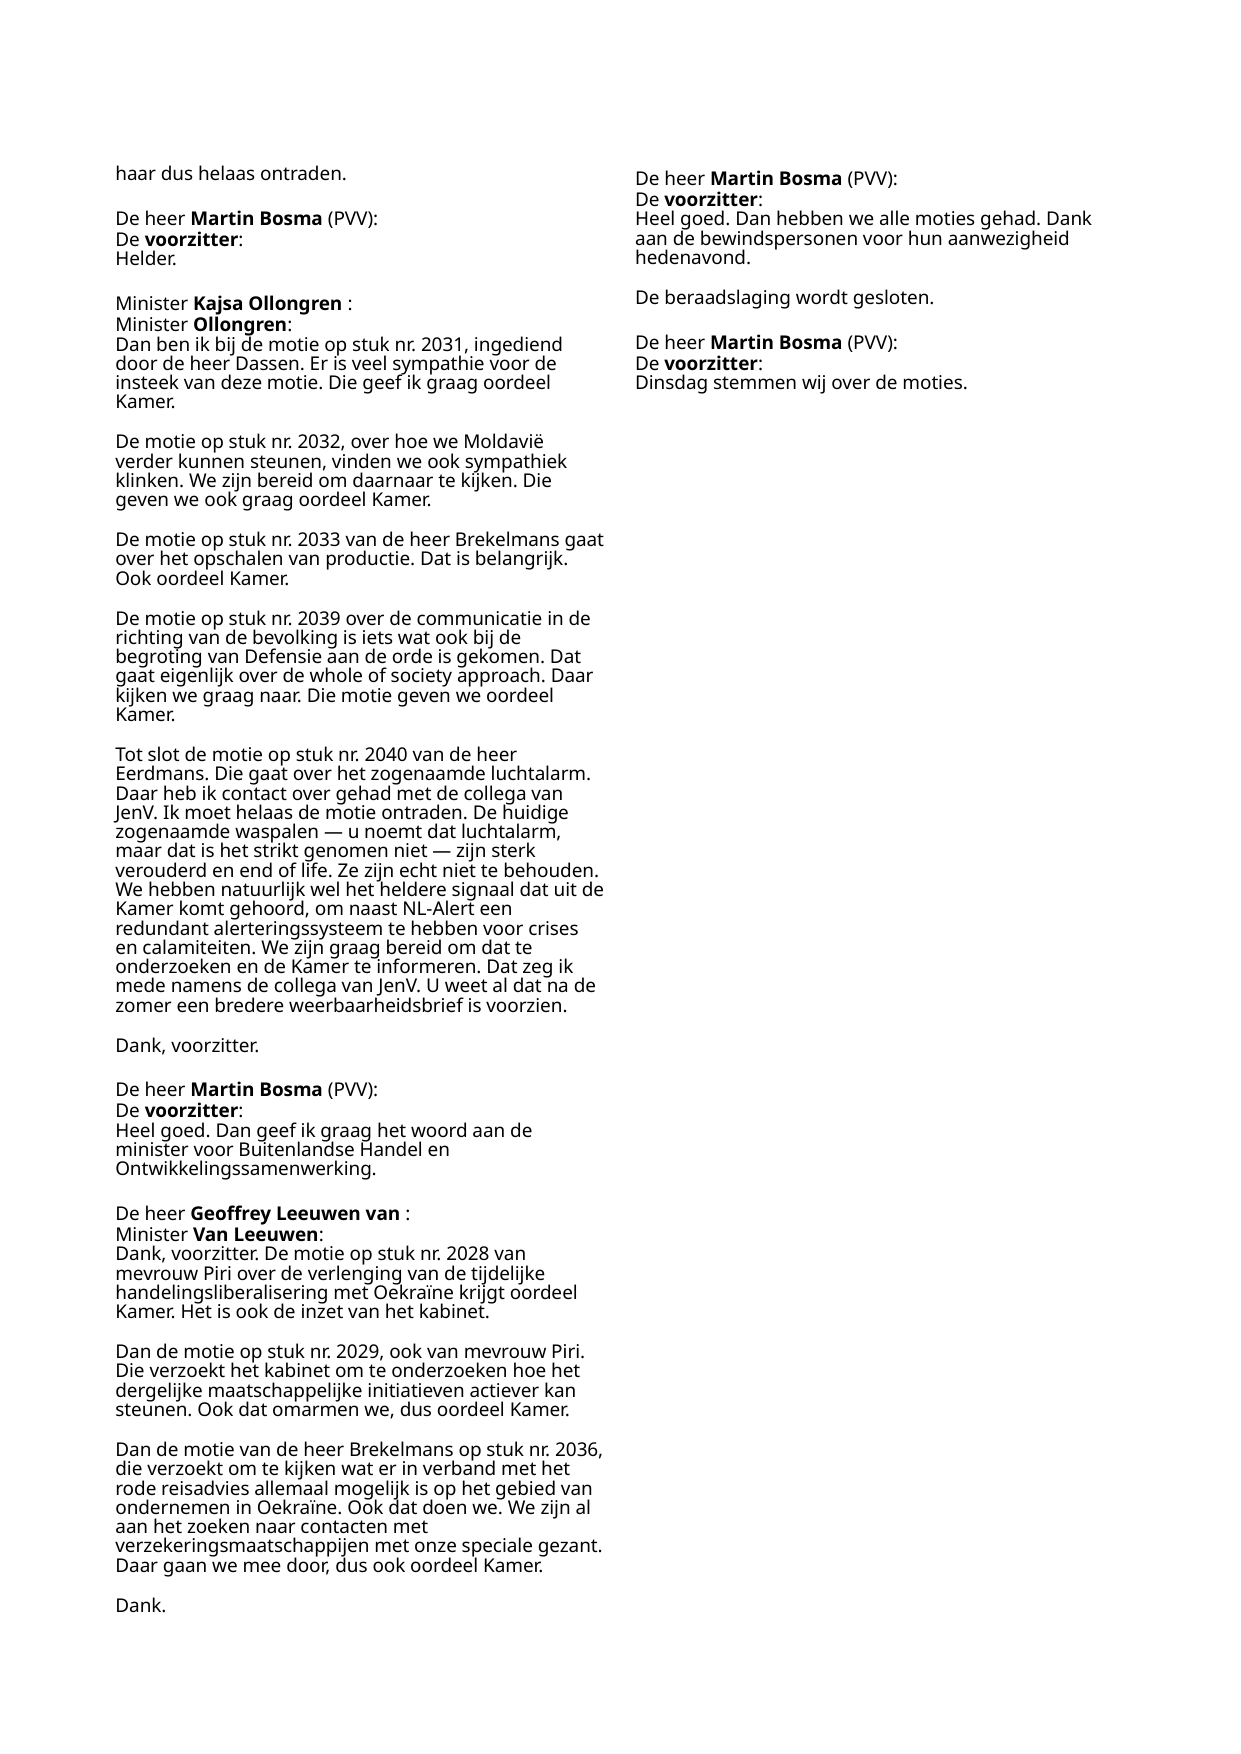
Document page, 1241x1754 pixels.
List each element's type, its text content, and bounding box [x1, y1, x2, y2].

text De motie op stuk nr. 2032, over hoe we Moldavië verder kunnen steunen, vinden we ook sympathiek klinken. We zijn bereid om daarnaar te kijken. Die geven we ook graag oordeel Kamer. [115, 433, 605, 510]
text haar dus helaas ontraden. [115, 165, 605, 184]
text De voorzitter: [635, 191, 1125, 210]
text Dank. [115, 1597, 605, 1616]
text De heer Martin Bosma (PVV): [635, 329, 1125, 355]
text Dank, voorzitter. [115, 1037, 605, 1056]
text Tot slot de motie op stuk nr. 2040 van de heer Eerdmans. Die gaat over het zogenaamde luchtalarm. Daar heb ik contact over gehad met de collega van JenV. Ik moet helaas de motie ontraden. De huidige zogenaamde waspalen — u noemt dat luchtalarm, maar dat is het strikt genomen niet — zijn sterk verouderd en end of life. Ze zijn echt niet te behouden. We hebben natuurlijk wel het heldere signaal dat uit de Kamer komt gehoord, om naast NL-Alert een redundant alerteringssysteem te hebben voor crises en calamiteiten. We zijn graag bereid om dat te onderzoeken en de Kamer te informeren. Dat zeg ik mede namens de collega van JenV. U weet al dat na de zomer een bredere weerbaarheidsbrief is voorzien. [115, 746, 605, 1016]
text De voorzitter: [635, 355, 1125, 374]
text Heel goed. Dan geef ik graag het woord aan de minister voor Buitenlandse Handel en Ontwikkelingssamenwerking. [115, 1122, 605, 1179]
text Minister Ollongren: [115, 316, 605, 336]
text Heel goed. Dan hebben we alle moties gehad. Dank aan de bewindspersonen voor hun aanwezigheid hedenavond. [635, 210, 1125, 268]
text Dan de motie op stuk nr. 2029, ook van mevrouw Piri. Die verzoekt het kabinet om te onderzoeken hoe het dergelijke maatschappelijke initiatieven actiever kan steunen. Ook dat omarmen we, dus oordeel Kamer. [115, 1343, 605, 1420]
text Minister Van Leeuwen: [115, 1226, 605, 1245]
text De voorzitter: [115, 1102, 605, 1122]
text Dan de motie van de heer Brekelmans op stuk nr. 2036, die verzoekt om te kijken wat er in verband met het rode reisadvies allemaal mogelijk is op het gebied van ondernemen in Oekraïne. Ook dat doen we. We zijn al aan het zoeken naar contacten met verzekeringsmaatschappijen met onze speciale gezant. Daar gaan we mee door, dus ook oordeel Kamer. [115, 1441, 605, 1576]
text Minister Kajsa Ollongren : [115, 291, 605, 316]
text De heer Geoffrey Leeuwen van : [115, 1200, 605, 1226]
text Helder. [115, 250, 605, 270]
text Dinsdag stemmen wij over de moties. [635, 374, 1125, 393]
text De heer Martin Bosma (PVV): [115, 205, 605, 231]
text De motie op stuk nr. 2033 van de heer Brekelmans gaat over het opschalen van productie. Dat is belangrijk. Ook oordeel Kamer. [115, 531, 605, 589]
text De beraadslaging wordt gesloten. [635, 289, 1125, 308]
text Dank, voorzitter. De motie op stuk nr. 2028 van mevrouw Piri over de verlenging van de tijdelijke handelingsliberalisering met Oekraïne krijgt oordeel Kamer. Het is ook de inzet van het kabinet. [115, 1245, 605, 1322]
text De voorzitter: [115, 231, 605, 250]
text De heer Martin Bosma (PVV): [115, 1077, 605, 1102]
text De motie op stuk nr. 2039 over de communicatie in de richting van de bevolking is iets wat ook bij de begroting van Defensie aan de orde is gekomen. Dat gaat eigenlijk over de whole of society approach. Daar kijken we graag naar. Die motie geven we oordeel Kamer. [115, 610, 605, 725]
text De heer Martin Bosma (PVV): [635, 165, 1125, 191]
text Dan ben ik bij de motie op stuk nr. 2031, ingediend door de heer Dassen. Er is veel sympathie voor de insteek van deze motie. Die geef ik graag oordeel Kamer. [115, 336, 605, 413]
